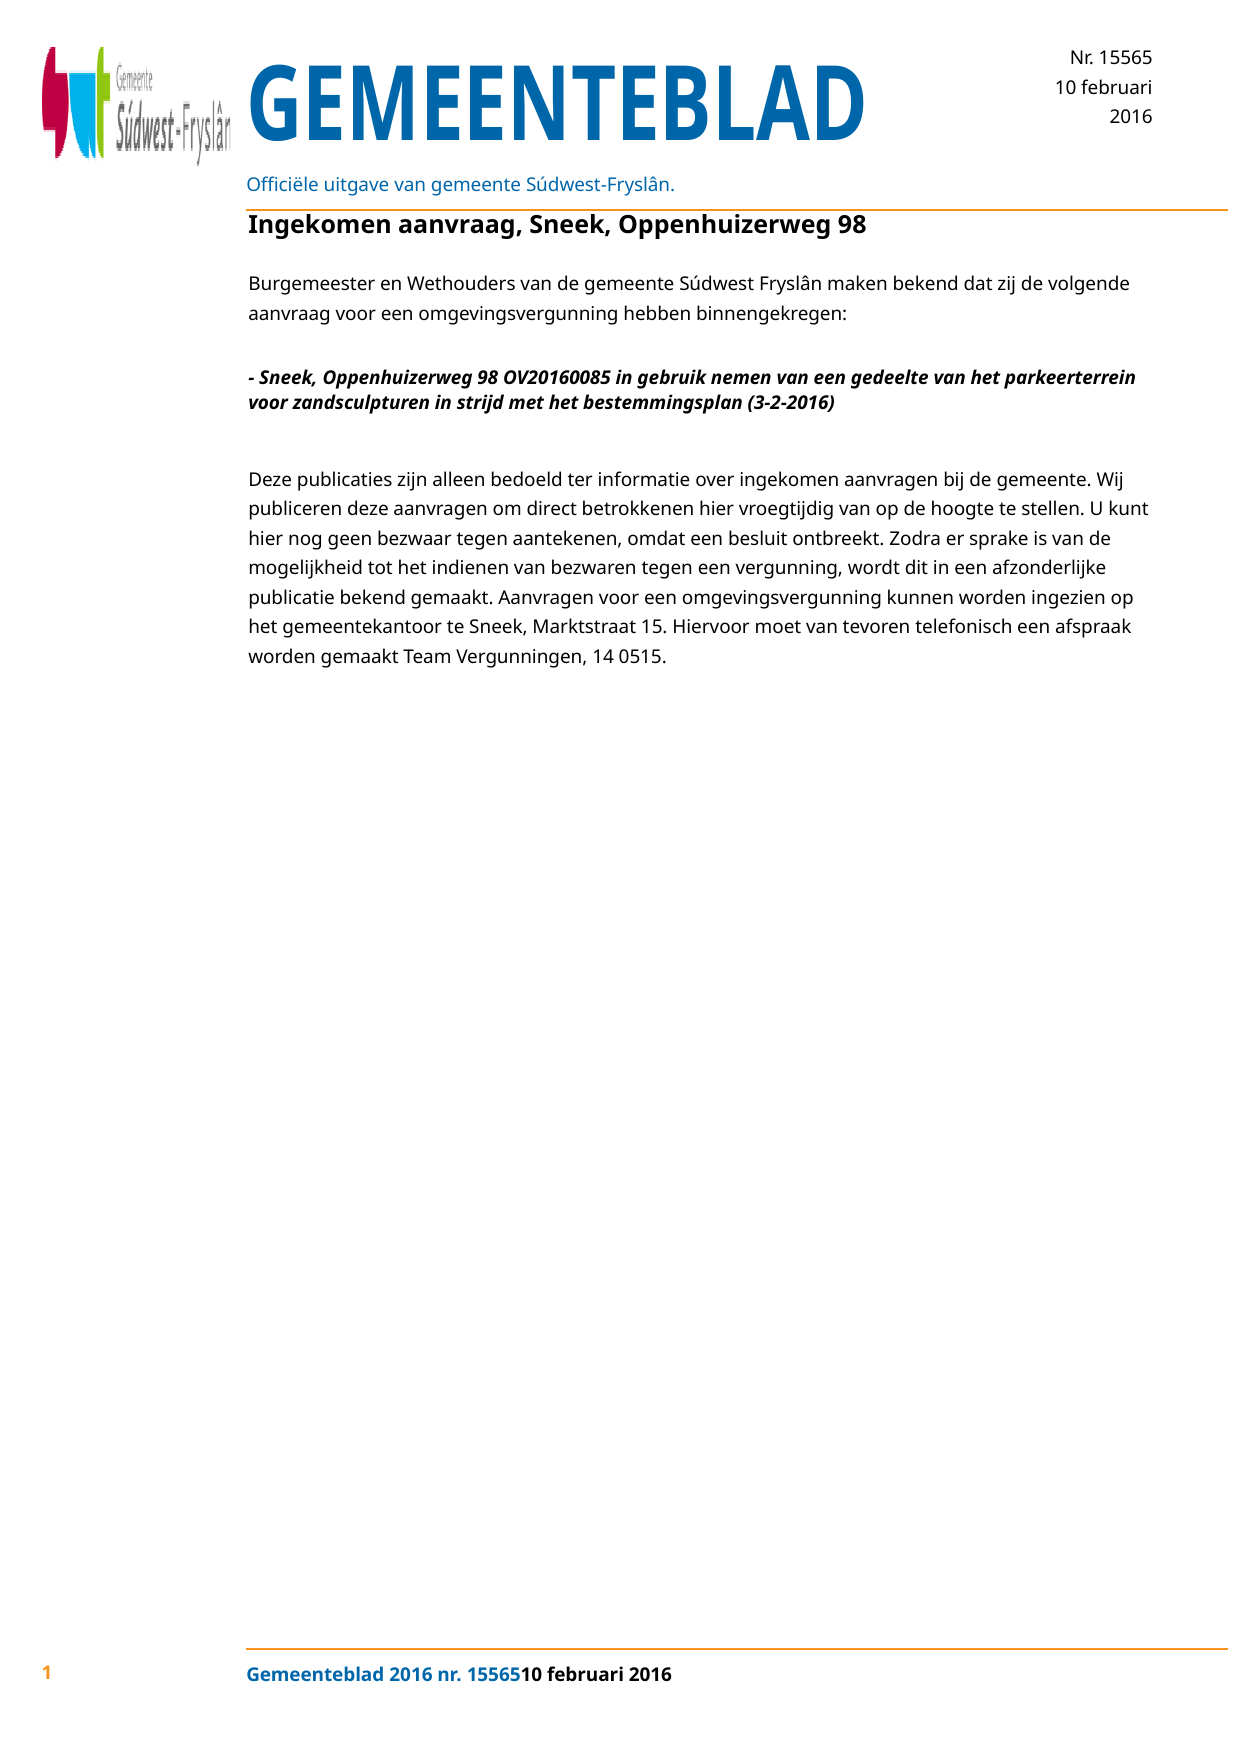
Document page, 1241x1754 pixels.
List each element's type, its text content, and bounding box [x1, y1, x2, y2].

picture [41, 47, 231, 172]
text Deze publicaties zijn alleen bedoeld ter informatie over ingekomen aanvragen bij de gemeente. Wij publiceren deze aanvragen om direct betrokkenen hier vroegtijdig van op de hoogte te stellen. U kunt hier nog geen bezwaar tegen aantekenen, omdat een besluit ontbreekt. Zodra er sprake is van de mogelijkheid tot het indienen van bezwaren tegen een vergunning, wordt dit in een afzonderlijke publicatie bekend gemaakt. Aanvragen voor een omgevingsvergunning kunnen worden ingezien op het gemeentekantoor te Sneek, Marktstraat 15. Hiervoor moet van tevoren telefonisch een afspraak worden gemaakt Team Vergunningen, 14 0515. [248, 466, 1152, 669]
text Burgemeester en Wethouders van de gemeente Súdwest Fryslân maken bekend dat zij de volgende aanvraag voor een omgevingsvergunning hebben binnengekregen: [248, 270, 1152, 326]
text - Sneek, Oppenhuizerweg 98 OV20160085 in gebruik nemen van een gedeelte van het parkeerterrein voor zandsculpturen in strijd met het bestemmingsplan (3-2-2016) [248, 364, 1152, 415]
text Ingekomen aanvraag, Sneek, Oppenhuizerweg 98 [248, 211, 1152, 241]
